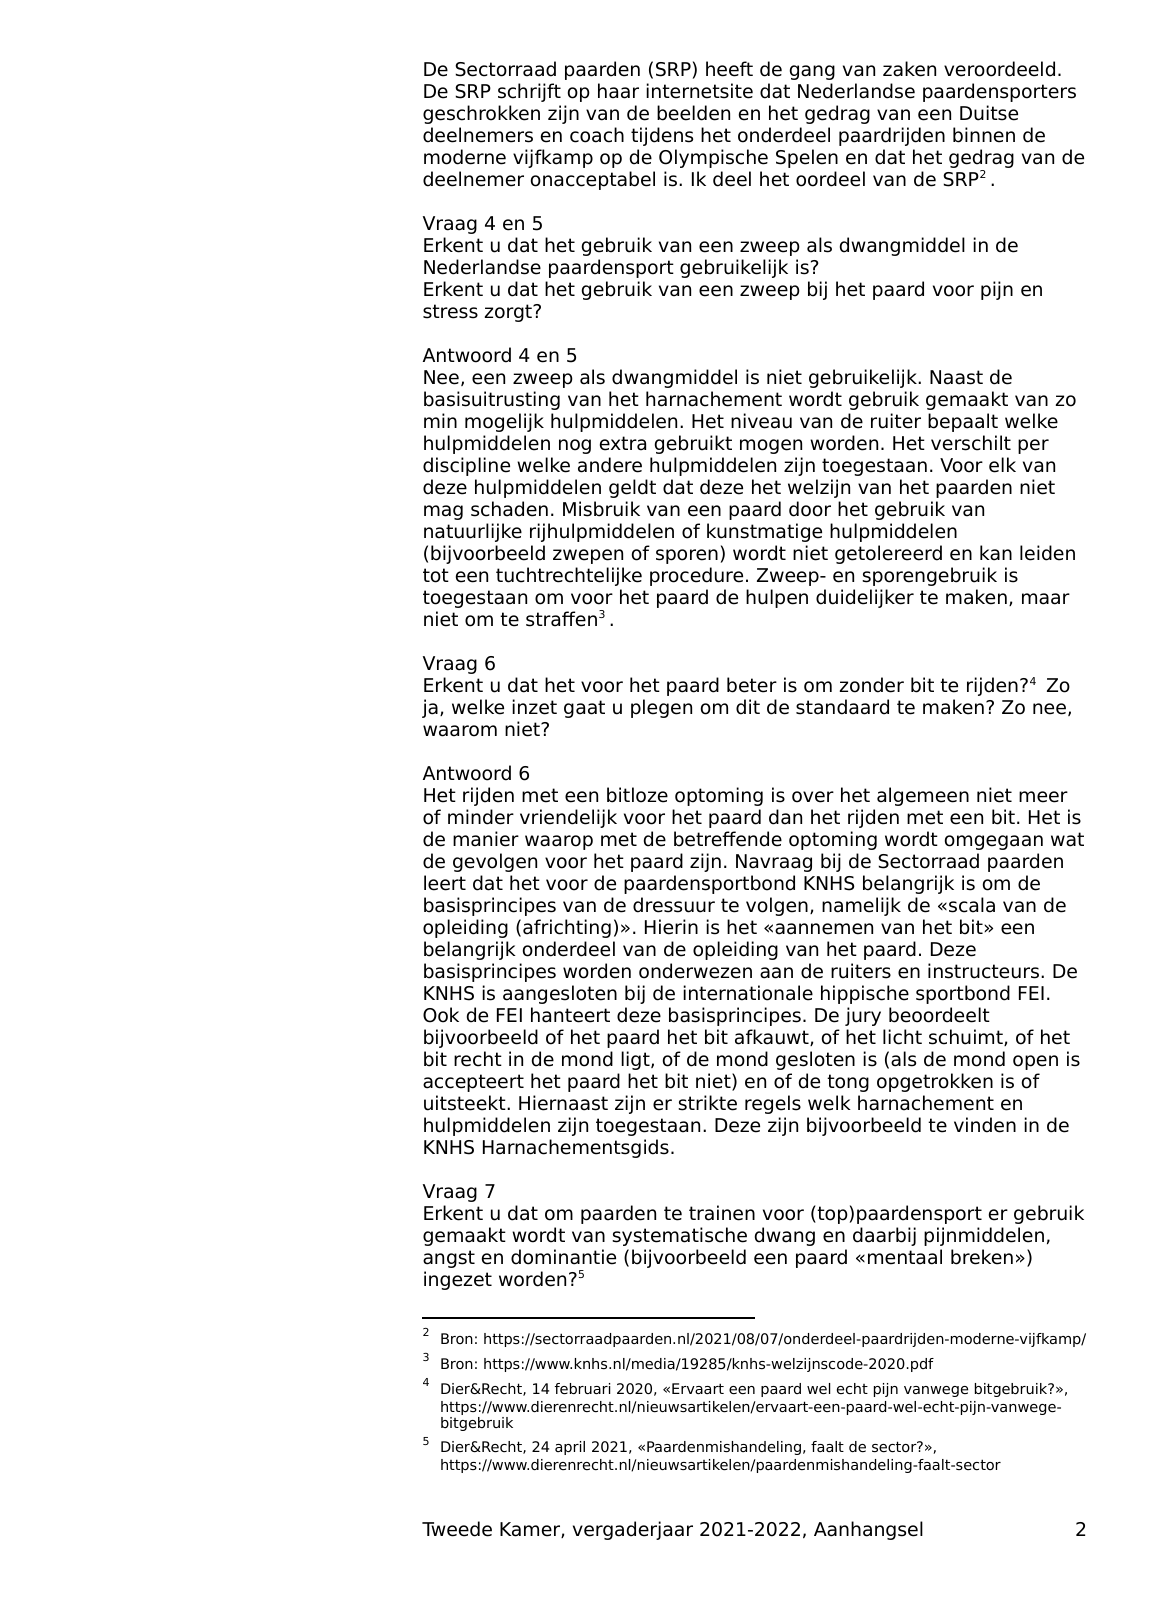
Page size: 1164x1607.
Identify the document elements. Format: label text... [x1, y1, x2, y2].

text Vraag 7 [422, 1181, 1087, 1203]
text Vraag 4 en 5 [422, 213, 1087, 235]
text Antwoord 4 en 5 [422, 345, 1087, 367]
text Dier&Recht, 24 april 2021, «Paardenmishandeling, faalt de sector?», https://www.dierenrecht.nl/nieuwsartikelen/paardenmishandeling-faalt-sector [422, 1435, 1087, 1474]
text De Sectorraad paarden (SRP) heeft de gang van zaken veroordeeld. De SRP schrijft op haar internetsite dat Nederlandse paardensporters geschrokken zijn van de beelden en het gedrag van een Duitse deelnemers en coach tijdens het onderdeel paardrijden binnen de moderne vijfkamp op de Olympische Spelen en dat het gedrag van de deelnemer onacceptabel is. Ik deel het oordeel van de SRP. [422, 59, 1087, 191]
text Nee, een zweep als dwangmiddel is niet gebruikelijk. Naast de basisuitrusting van het harnachement wordt gebruik gemaakt van zo min mogelijk hulpmiddelen. Het niveau van de ruiter bepaalt welke hulpmiddelen nog extra gebruikt mogen worden. Het verschilt per discipline welke andere hulpmiddelen zijn toegestaan. Voor elk van deze hulpmiddelen geldt dat deze het welzijn van het paarden niet mag schaden. Misbruik van een paard door het gebruik van natuurlijke rijhulpmiddelen of kunstmatige hulpmiddelen (bijvoorbeeld zwepen of sporen) wordt niet getolereerd en kan leiden tot een tuchtrechtelijke procedure. Zweep- en sporengebruik is toegestaan om voor het paard de hulpen duidelijker te maken, maar niet om te straffen. [422, 367, 1087, 631]
text Erkent u dat het gebruik van een zweep als dwangmiddel in de Nederlandse paardensport gebruikelijk is? [422, 235, 1087, 279]
text Antwoord 6 [422, 763, 1087, 785]
text Dier&Recht, 14 februari 2020, «Ervaart een paard wel echt pijn vanwege bitgebruik?», https://www.dierenrecht.nl/nieuwsartikelen/ervaart-een-paard-wel-echt-pijn-vanwege-bitgebruik [422, 1377, 1087, 1432]
text Erkent u dat om paarden te trainen voor (top)paardensport er gebruik gemaakt wordt van systematische dwang en daarbij pijnmiddelen, angst en dominantie (bijvoorbeeld een paard «mentaal breken») ingezet worden? [422, 1203, 1087, 1291]
text Erkent u dat het voor het paard beter is om zonder bit te rijden? Zo ja, welke inzet gaat u plegen om dit de standaard te maken? Zo nee, waarom niet? [422, 675, 1087, 741]
text Bron: https://sectorraadpaarden.nl/2021/08/07/onderdeel-paardrijden-moderne-vijfkamp/ [422, 1327, 1087, 1349]
text Erkent u dat het gebruik van een zweep bij het paard voor pijn en stress zorgt? [422, 279, 1087, 323]
text Het rijden met een bitloze optoming is over het algemeen niet meer of minder vriendelijk voor het paard dan het rijden met een bit. Het is de manier waarop met de betreffende optoming wordt omgegaan wat de gevolgen voor het paard zijn. Navraag bij de Sectorraad paarden leert dat het voor de paardensportbond KNHS belangrijk is om de basisprincipes van de dressuur te volgen, namelijk de «scala van de opleiding (africhting)». Hierin is het «aannemen van het bit» een belangrijk onderdeel van de opleiding van het paard. Deze basisprincipes worden onderwezen aan de ruiters en instructeurs. De KNHS is aangesloten bij de internationale hippische sportbond FEI. Ook de FEI hanteert deze basisprincipes. De jury beoordeelt bijvoorbeeld of het paard het bit afkauwt, of het licht schuimt, of het bit recht in de mond ligt, of de mond gesloten is (als de mond open is accepteert het paard het bit niet) en of de tong opgetrokken is of uitsteekt. Hiernaast zijn er strikte regels welk harnachement en hulpmiddelen zijn toegestaan. Deze zijn bijvoorbeeld te vinden in de KNHS Harnachementsgids. [422, 785, 1087, 1159]
text Bron: https://www.knhs.nl/media/19285/knhs-welzijnscode-2020.pdf [422, 1352, 1087, 1374]
text Vraag 6 [422, 653, 1087, 675]
